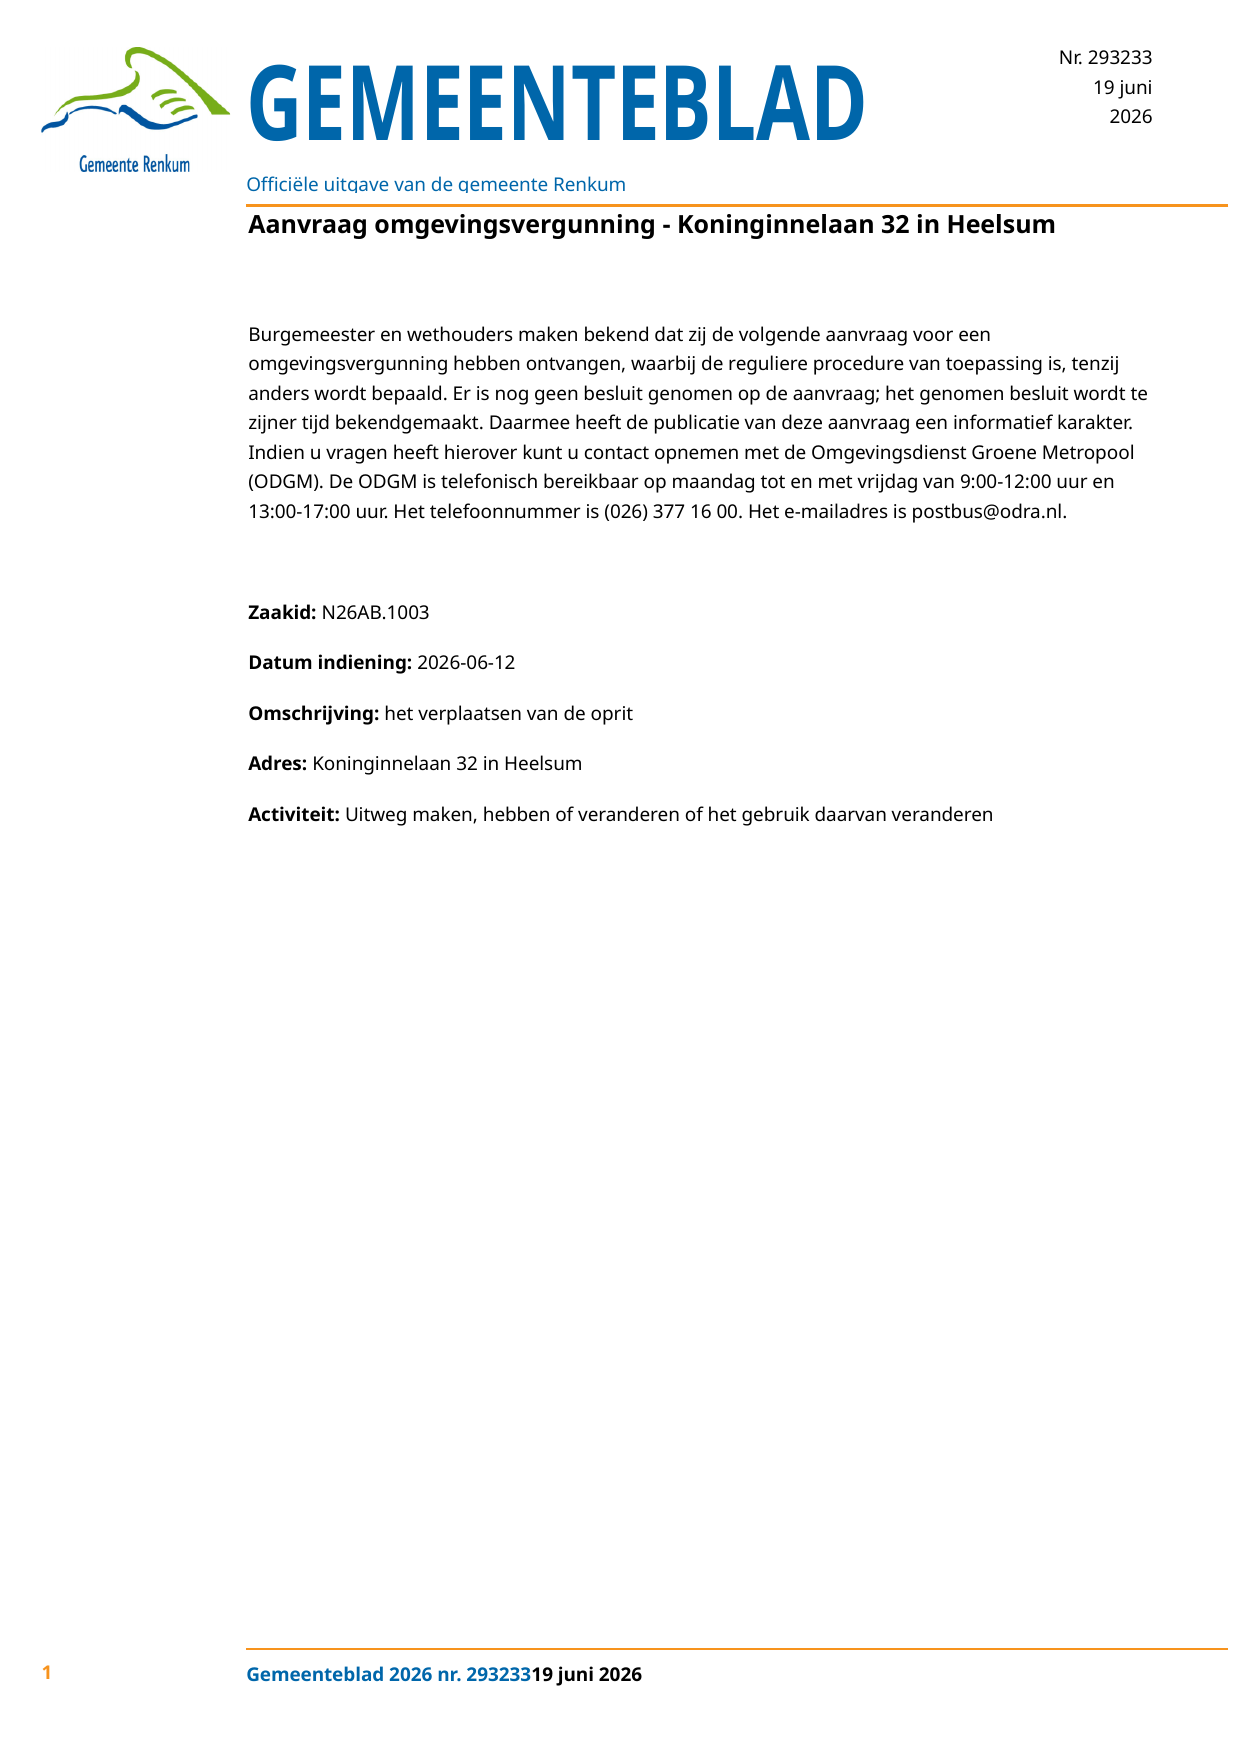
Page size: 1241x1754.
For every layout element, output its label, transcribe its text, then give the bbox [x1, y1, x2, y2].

text Burgemeester en wethouders maken bekend dat zij de volgende aanvraag voor een omgevingsvergunning hebben ontvangen, waarbij de reguliere procedure van toepassing is, tenzij anders wordt bepaald. Er is nog geen besluit genomen op de aanvraag; het genomen besluit wordt te zijner tijd bekendgemaakt. Daarmee heeft de publicatie van deze aanvraag een informatief karakter. Indien u vragen heeft hierover kunt u contact opnemen met de Omgevingsdienst Groene Metropool (ODGM). De ODGM is telefonisch bereikbaar op maandag tot en met vrijdag van 9:00-12:00 uur en 13:00-17:00 uur. Het telefoonnummer is (026) 377 16 00. Het e-mailadres is postbus@odra.nl. [248, 321, 1152, 524]
picture [41, 47, 231, 172]
text Activiteit: Uitweg maken, hebben of veranderen of het gebruik daarvan veranderen [248, 801, 1152, 826]
text Datum indiening: 2026-06-12 [248, 649, 1152, 675]
text Adres: Koninginnelaan 32 in Heelsum [248, 750, 1152, 776]
text Zaakid: N26AB.1003 [248, 599, 1152, 625]
text Aanvraag omgevingsvergunning - Koninginnelaan 32 in Heelsum [248, 207, 1152, 241]
text Omschrijving: het verplaatsen van de oprit [248, 700, 1152, 726]
